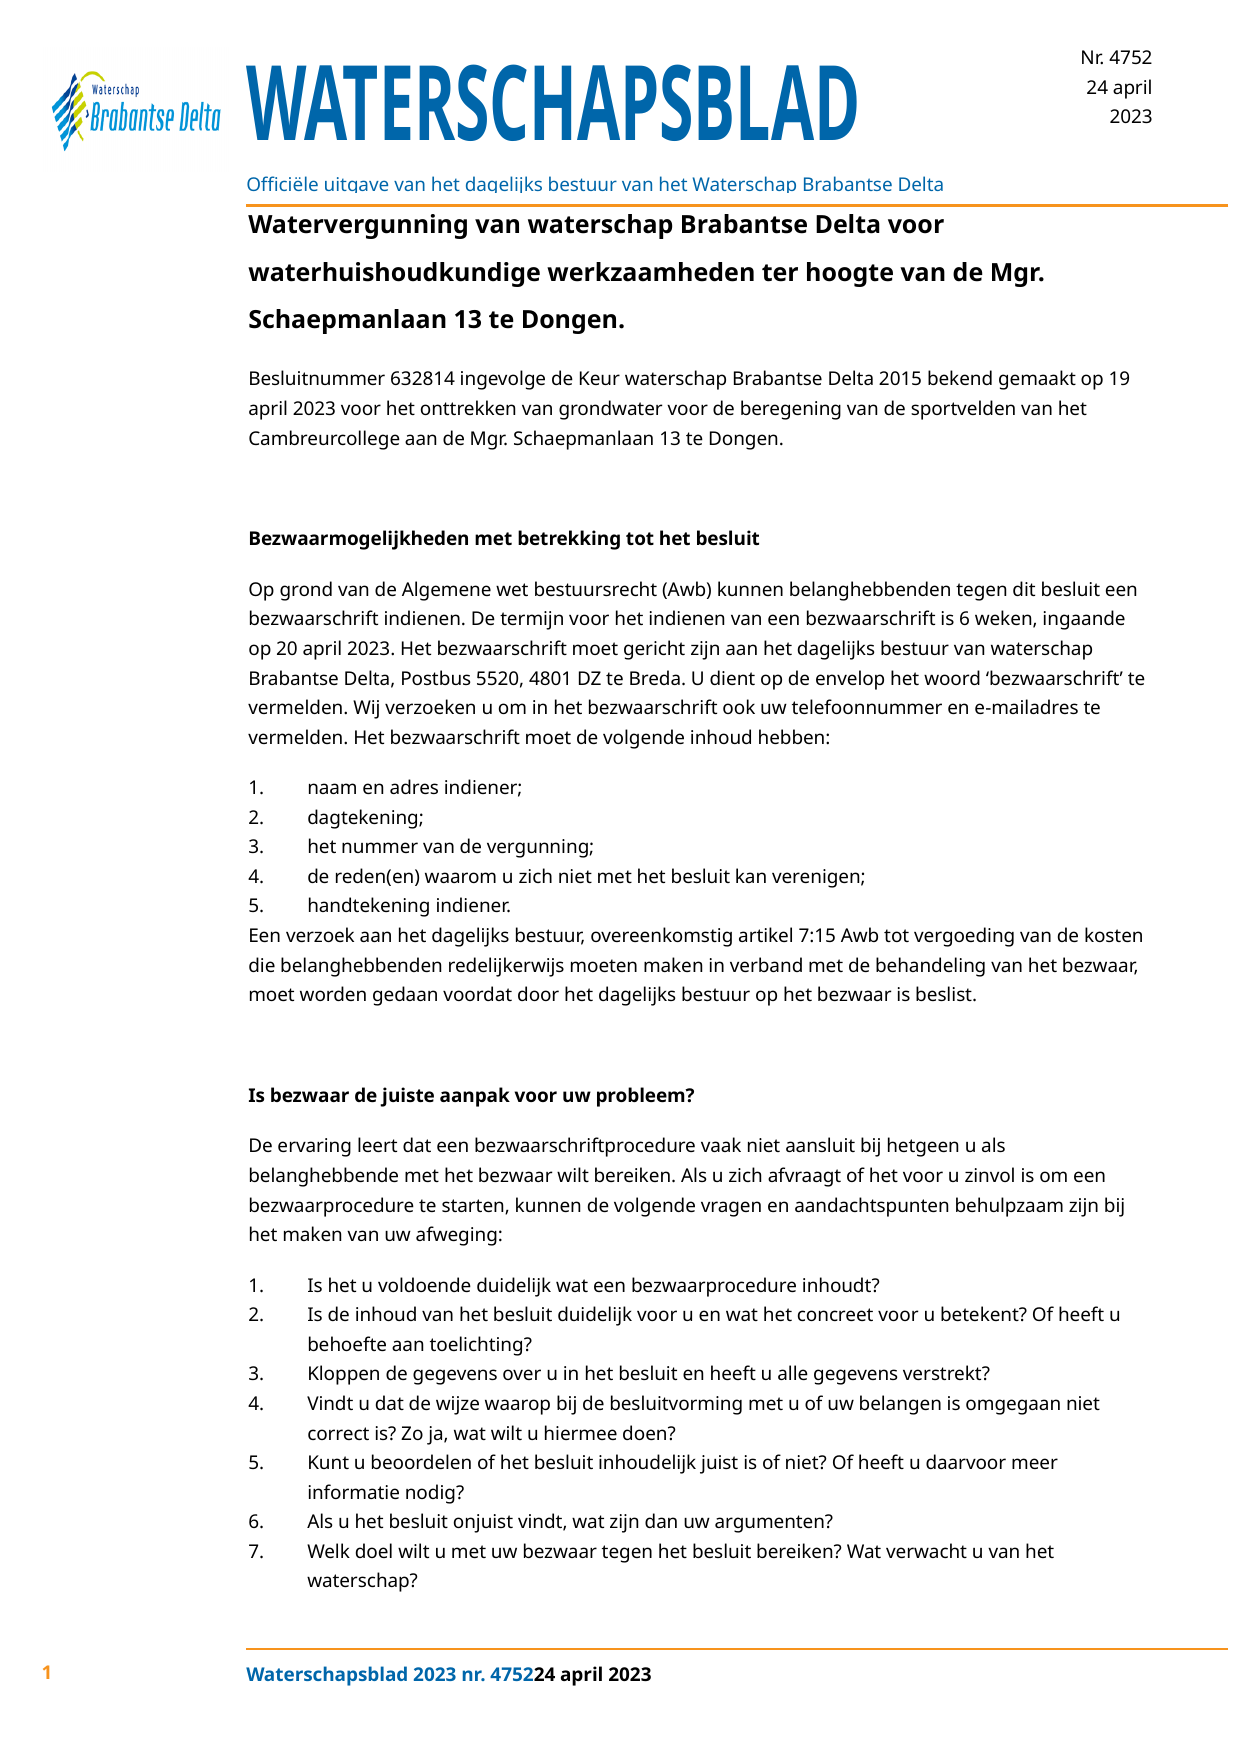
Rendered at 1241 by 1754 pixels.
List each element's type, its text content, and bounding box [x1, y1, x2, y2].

list Is de inhoud van het besluit duidelijk voor u en wat het concreet voor u betekent? Of heeft u behoefte aan toelichting? [248, 1301, 1152, 1357]
list de reden(en) waarom u zich niet met het besluit kan verenigen; [248, 863, 1152, 889]
text Watervergunning van waterschap Brabantse Delta voor waterhuishoudkundige werkzaamheden ter hoogte van de Mgr. Schaepmanlaan 13 te Dongen. [248, 207, 1152, 336]
text Besluitnummer 632814 ingevolge de Keur waterschap Brabantse Delta 2015 bekend gemaakt op 19 april 2023 voor het onttrekken van grondwater voor de beregening van de sportvelden van het Cambreurcollege aan de Mgr. Schaepmanlaan 13 te Dongen. [248, 366, 1152, 450]
list Kloppen de gegevens over u in het besluit en heeft u alle gegevens verstrekt? [248, 1361, 1152, 1386]
text Op grond van de Algemene wet bestuursrecht (Awb) kunnen belanghebbenden tegen dit besluit een bezwaarschrift indienen. De termijn voor het indienen van een bezwaarschrift is 6 weken, ingaande op 20 april 2023. Het bezwaarschrift moet gericht zijn aan het dagelijks bestuur van waterschap Brabantse Delta, Postbus 5520, 4801 DZ te Breda. U dient op de envelop het woord ‘bezwaarschrift’ te vermelden. Wij verzoeken u om in het bezwaarschrift ook uw telefoonnummer en e‑mailadres te vermelden. Het bezwaarschrift moet de volgende inhoud hebben: [248, 576, 1152, 749]
picture [41, 47, 231, 172]
list Als u het besluit onjuist vindt, wat zijn dan uw argumenten? [248, 1508, 1152, 1534]
list handtekening indiener. [248, 893, 1152, 918]
list dagtekening; [248, 804, 1152, 829]
text Is bezwaar de juiste aanpak voor uw probleem? [248, 1082, 1152, 1108]
text De ervaring leert dat een bezwaarschriftprocedure vaak niet aansluit bij hetgeen u als belanghebbende met het bezwaar wilt bereiken. Als u zich afvraagt of het voor u zinvol is om een bezwaarprocedure te starten, kunnen de volgende vragen en aandachtspunten behulpzaam zijn bij het maken van uw afweging: [248, 1133, 1152, 1247]
list Is het u voldoende duidelijk wat een bezwaarprocedure inhoudt? [248, 1272, 1152, 1297]
text Bezwaarmogelijkheden met betrekking tot het besluit [248, 526, 1152, 551]
list Kunt u beoordelen of het besluit inhoudelijk juist is of niet? Of heeft u daarvoor meer informatie nodig? [248, 1449, 1152, 1504]
list Vindt u dat de wijze waarop bij de besluitvorming met u of uw belangen is omgegaan niet correct is? Zo ja, wat wilt u hiermee doen? [248, 1390, 1152, 1445]
text Een verzoek aan het dagelijks bestuur, overeenkomstig artikel 7:15 Awb tot vergoeding van de kosten die belanghebbenden redelijkerwijs moeten maken in verband met de behandeling van het bezwaar, moet worden gedaan voordat door het dagelijks bestuur op het bezwaar is beslist. [248, 922, 1152, 1007]
list Welk doel wilt u met uw bezwaar tegen het besluit bereiken? Wat verwacht u van het waterschap? [248, 1538, 1152, 1593]
list het nummer van de vergunning; [248, 833, 1152, 859]
list naam en adres indiener; [248, 774, 1152, 800]
